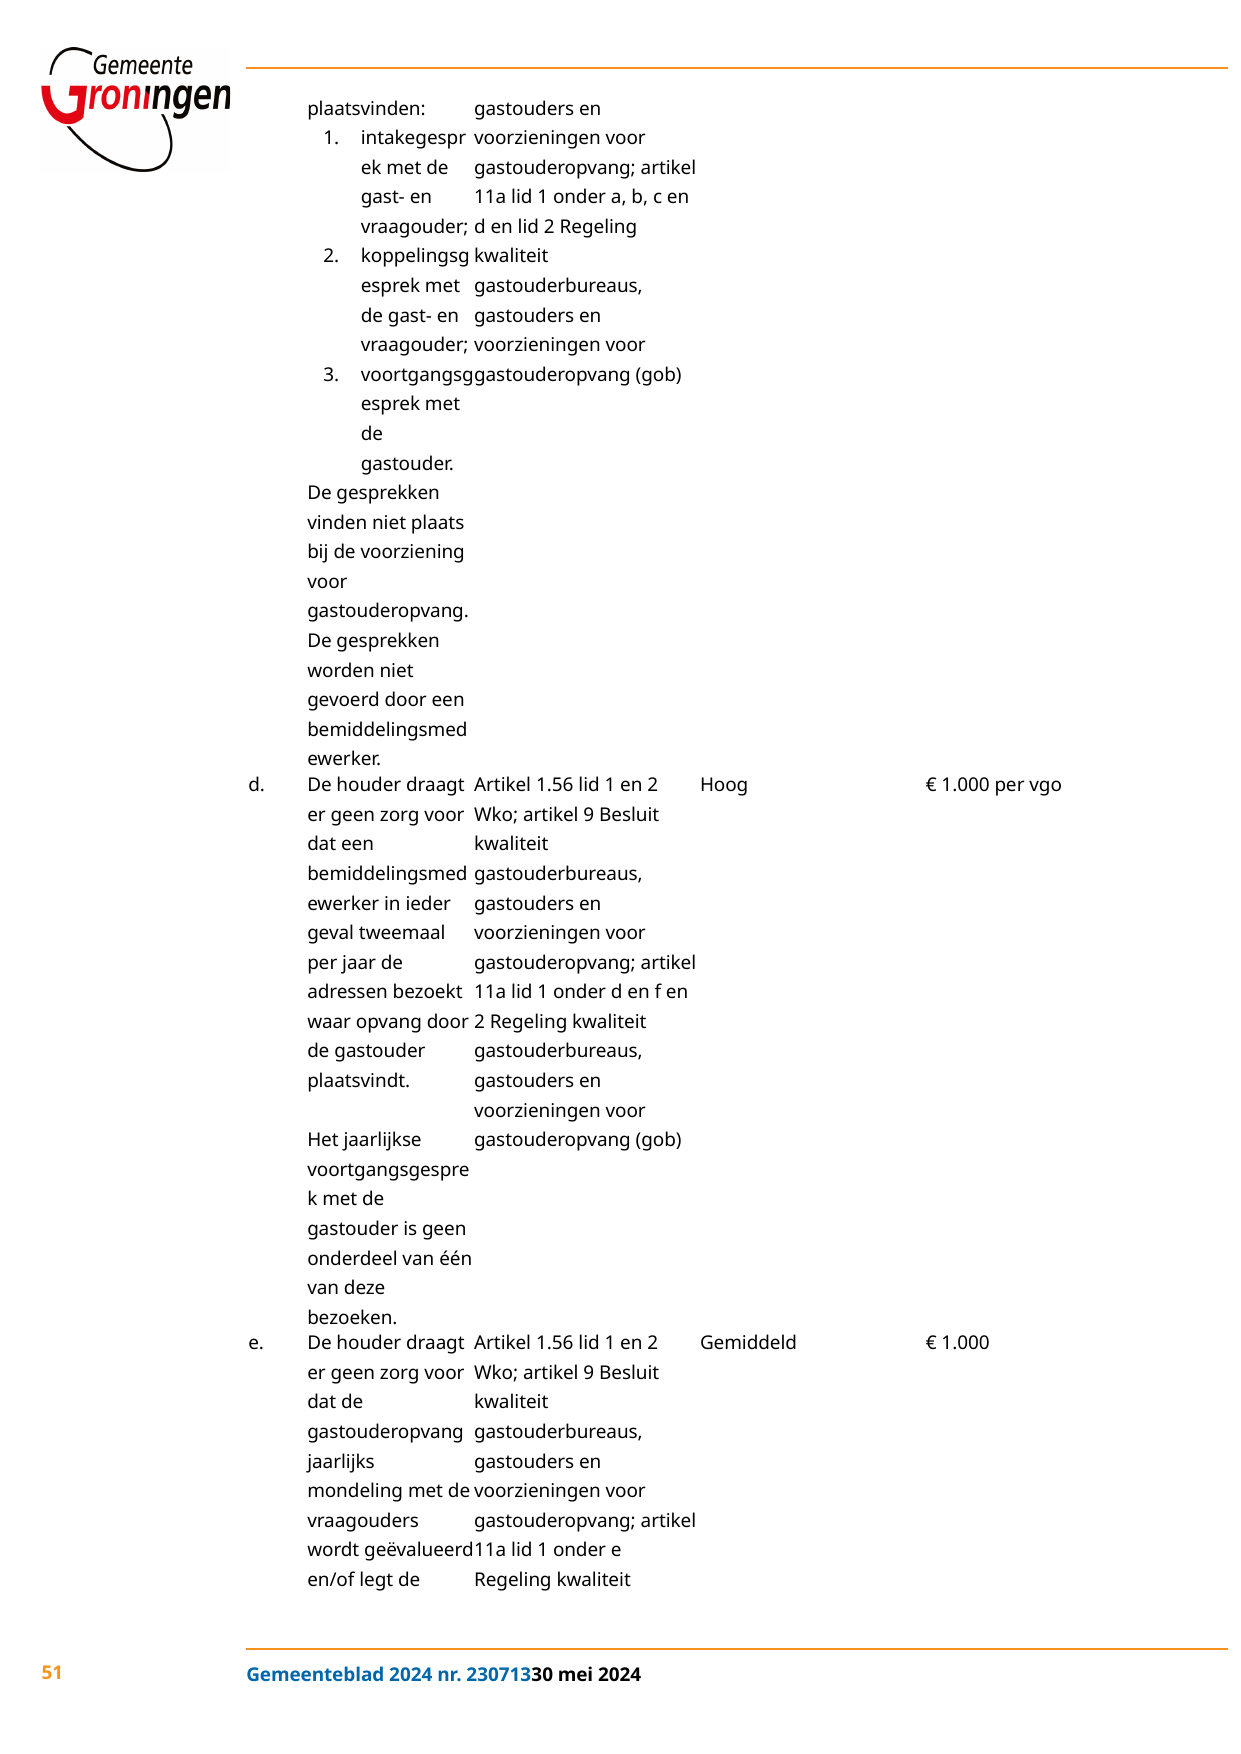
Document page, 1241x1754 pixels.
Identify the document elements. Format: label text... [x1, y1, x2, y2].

table_cell Gemiddeld [700, 1330, 926, 1592]
table_cell € 1.000 [926, 1330, 1152, 1592]
table_cell [700, 95, 926, 771]
table_cell € 1.000 per vgo [926, 771, 1152, 1329]
table_cell Artikel 1.56 lid 1 en 2 Wko; artikel 9 Besluit kwaliteit gastouderbureaus, gastouders en voorzieningen voor gastouderopvang; artikel 11a lid 1 onder e Regeling kwaliteit [474, 1330, 700, 1592]
table_cell Artikel 1.56 lid 1 en 2 Wko; artikel 9 Besluit kwaliteit gastouderbureaus, gastouders en voorzieningen voor gastouderopvang; artikel 11a lid 1 onder d en f en 2 Regeling kwaliteit gastouderbureaus, gastouders en voorzieningen voor gastouderopvang (gob) [474, 771, 700, 1329]
table_cell plaatsvinden: intakegesprek met de gast- en vraagouder; koppelingsgesprek met de gast- en vraagouder; voortgangsgesprek met de gastouder. De gesprekken vinden niet plaats bij de voorziening voor gastouderopvang. De gesprekken worden niet gevoerd door een bemiddelingsmedewerker. [248, 95, 474, 771]
table_cell [926, 95, 1152, 771]
table_cell De houder draagt er geen zorg voor dat een bemiddelingsmedewerker in ieder geval tweemaal per jaar de adressen bezoekt waar opvang door de gastouder plaatsvindt. Het jaarlijkse voortgangsgesprek met de gastouder is geen onderdeel van één van deze bezoeken. [248, 771, 474, 1329]
picture [41, 47, 231, 172]
table_cell gastouders en voorzieningen voor gastouderopvang; artikel 11a lid 1 onder a, b, c en d en lid 2 Regeling kwaliteit gastouderbureaus, gastouders en voorzieningen voor gastouderopvang (gob) [474, 95, 700, 771]
table_cell De houder draagt er geen zorg voor dat de gastouderopvang jaarlijks mondeling met de vraagouders wordt geëvalueerd en/of legt de [248, 1330, 474, 1592]
table_cell Hoog [700, 771, 926, 1329]
